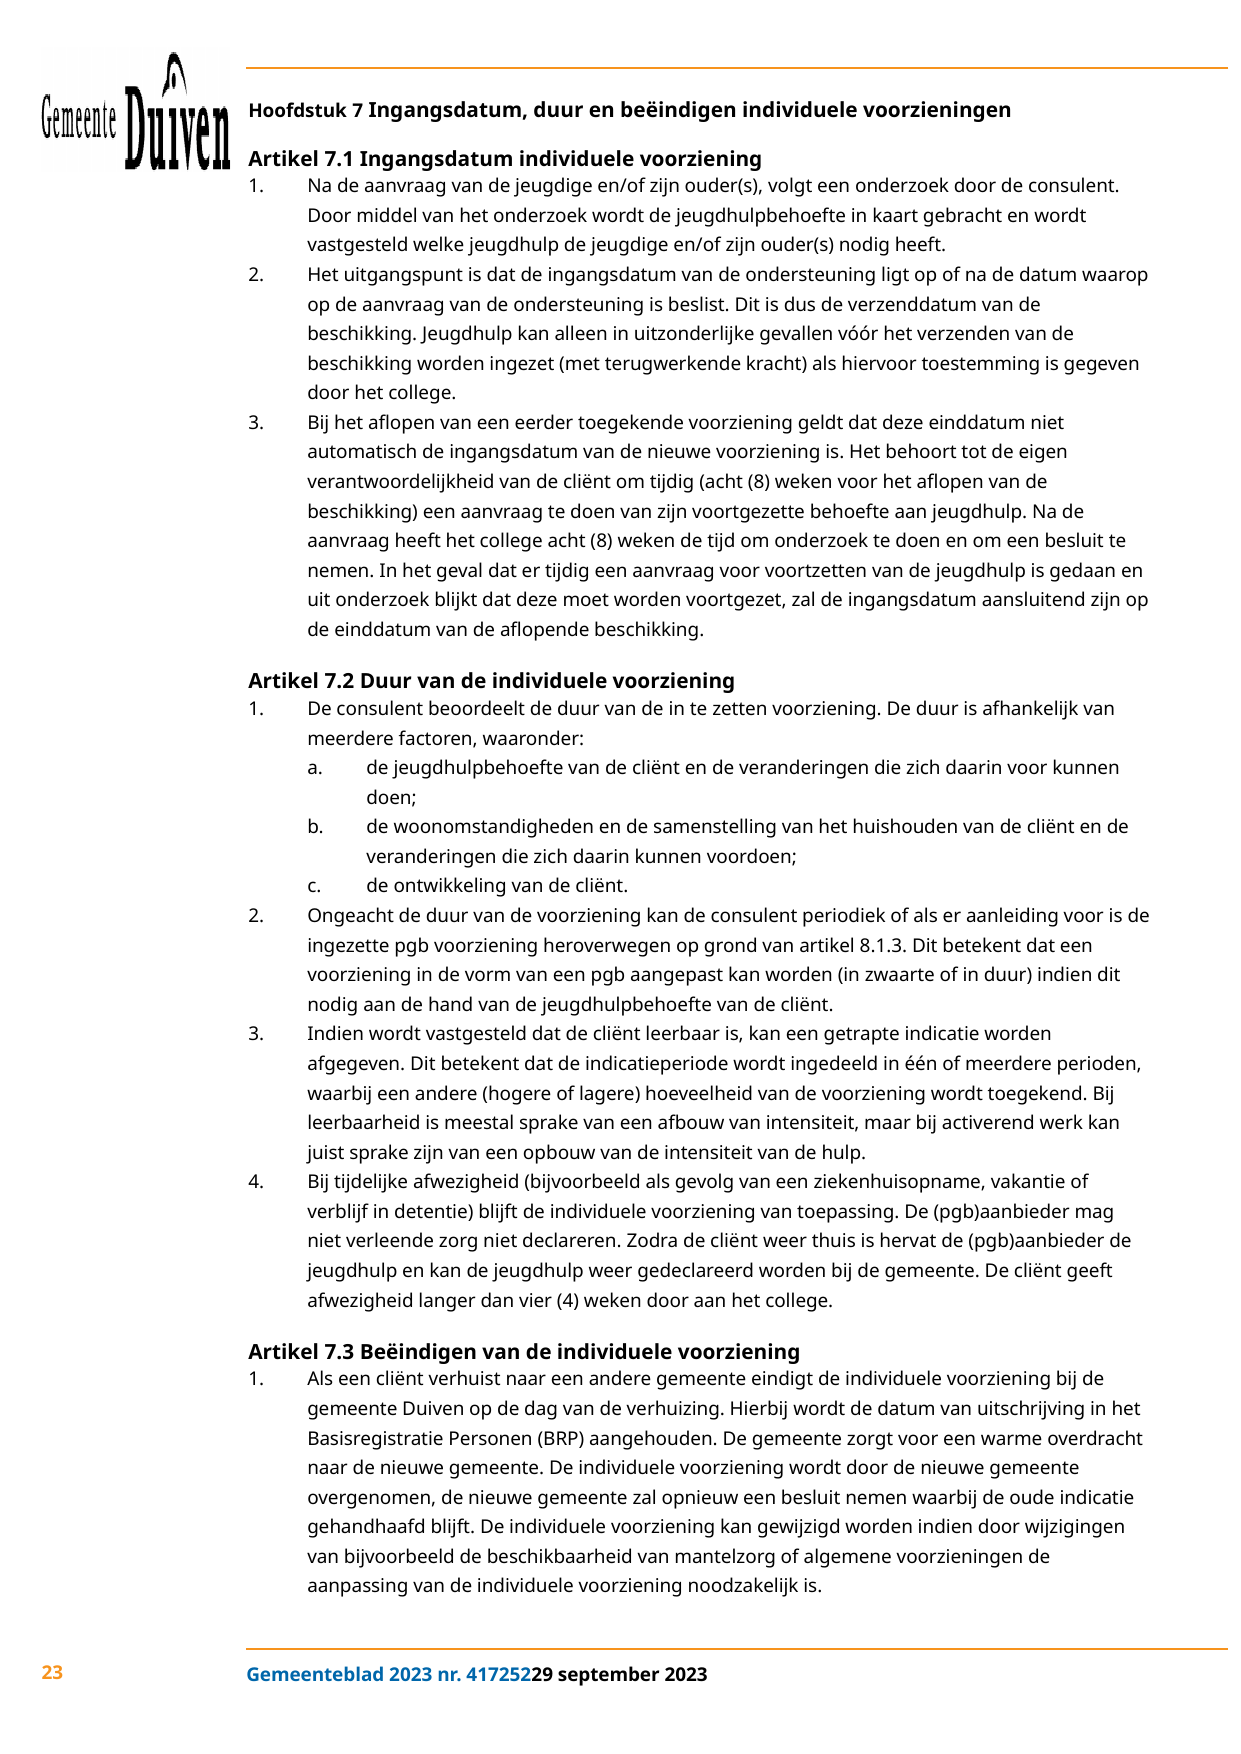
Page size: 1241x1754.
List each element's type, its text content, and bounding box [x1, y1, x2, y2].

list Het uitgangspunt is dat de ingangsdatum van de ondersteuning ligt op of na de datum waarop op de aanvraag van de ondersteuning is beslist. Dit is dus de verzenddatum van de beschikking. Jeugdhulp kan alleen in uitzonderlijke gevallen vóór het verzenden van de beschikking worden ingezet (met terugwerkende kracht) als hiervoor toestemming is gegeven door het college. [248, 261, 1152, 405]
text Artikel 7.1 Ingangsdatum individuele voorziening [248, 144, 1152, 172]
list Ongeacht de duur van de voorziening kan de consulent periodiek of als er aanleiding voor is de ingezette pgb voorziening heroverwegen op grond van artikel 8.1.3. Dit betekent dat een voorziening in de vorm van een pgb aangepast kan worden (in zwaarte of in duur) indien dit nodig aan de hand van de jeugdhulpbehoefte van de cliënt. [248, 902, 1152, 1017]
list de jeugdhulpbehoefte van de cliënt en de veranderingen die zich daarin voor kunnen doen; [307, 754, 1152, 809]
list Bij tijdelijke afwezigheid (bijvoorbeeld als gevolg van een ziekenhuisopname, vakantie of verblijf in detentie) blijft de individuele voorziening van toepassing. De (pgb)aanbieder mag niet verleende zorg niet declareren. Zodra de cliënt weer thuis is hervat de (pgb)aanbieder de jeugdhulp en kan de jeugdhulp weer gedeclareerd worden bij de gemeente. De cliënt geeft afwezigheid langer dan vier (4) weken door aan het college. [248, 1168, 1152, 1312]
list Als een cliënt verhuist naar een andere gemeente eindigt de individuele voorziening bij de gemeente Duiven op de dag van de verhuizing. Hierbij wordt de datum van uitschrijving in het Basisregistratie Personen (BRP) aangehouden. De gemeente zorgt voor een warme overdracht naar de nieuwe gemeente. De individuele voorziening wordt door de nieuwe gemeente overgenomen, de nieuwe gemeente zal opnieuw een besluit nemen waarbij de oude indicatie gehandhaafd blijft. De individuele voorziening kan gewijzigd worden indien door wijzigingen van bijvoorbeeld de beschikbaarheid van mantelzorg of algemene voorzieningen de aanpassing van de individuele voorziening noodzakelijk is. [248, 1366, 1152, 1598]
list Na de aanvraag van de jeugdige en/of zijn ouder(s), volgt een onderzoek door de consulent. Door middel van het onderzoek wordt de jeugdhulpbehoefte in kaart gebracht en wordt vastgesteld welke jeugdhulp de jeugdige en/of zijn ouder(s) nodig heeft. [248, 172, 1152, 257]
text Artikel 7.2 Duur van de individuele voorziening [248, 667, 1152, 695]
text Artikel 7.3 Beëindigen van de individuele voorziening [248, 1337, 1152, 1366]
list Indien wordt vastgesteld dat de cliënt leerbaar is, kan een getrapte indicatie worden afgegeven. Dit betekent dat de indicatieperiode wordt ingedeeld in één of meerdere perioden, waarbij een andere (hogere of lagere) hoeveelheid van de voorziening wordt toegekend. Bij leerbaarheid is meestal sprake van een afbouw van intensiteit, maar bij activerend werk kan juist sprake zijn van een opbouw van de intensiteit van de hulp. [248, 1021, 1152, 1164]
picture [41, 47, 231, 172]
list de woonomstandigheden en de samenstelling van het huishouden van de cliënt en de veranderingen die zich daarin kunnen voordoen; [307, 813, 1152, 869]
list de ontwikkeling van de cliënt. [307, 873, 1152, 898]
list De consulent beoordeelt de duur van de in te zetten voorziening. De duur is afhankelijk van meerdere factoren, waaronder: [248, 695, 1152, 750]
text Hoofdstuk 7 Ingangsdatum, duur en beëindigen individuele voorzieningen [248, 95, 1152, 123]
list Bij het aflopen van een eerder toegekende voorziening geldt dat deze einddatum niet automatisch de ingangsdatum van de nieuwe voorziening is. Het behoort tot de eigen verantwoordelijkheid van de cliënt om tijdig (acht (8) weken voor het aflopen van de beschikking) een aanvraag te doen van zijn voortgezette behoefte aan jeugdhulp. Na de aanvraag heeft het college acht (8) weken de tijd om onderzoek te doen en om een besluit te nemen. In het geval dat er tijdig een aanvraag voor voortzetten van de jeugdhulp is gedaan en uit onderzoek blijkt dat deze moet worden voortgezet, zal de ingangsdatum aansluitend zijn op de einddatum van de aflopende beschikking. [248, 409, 1152, 642]
